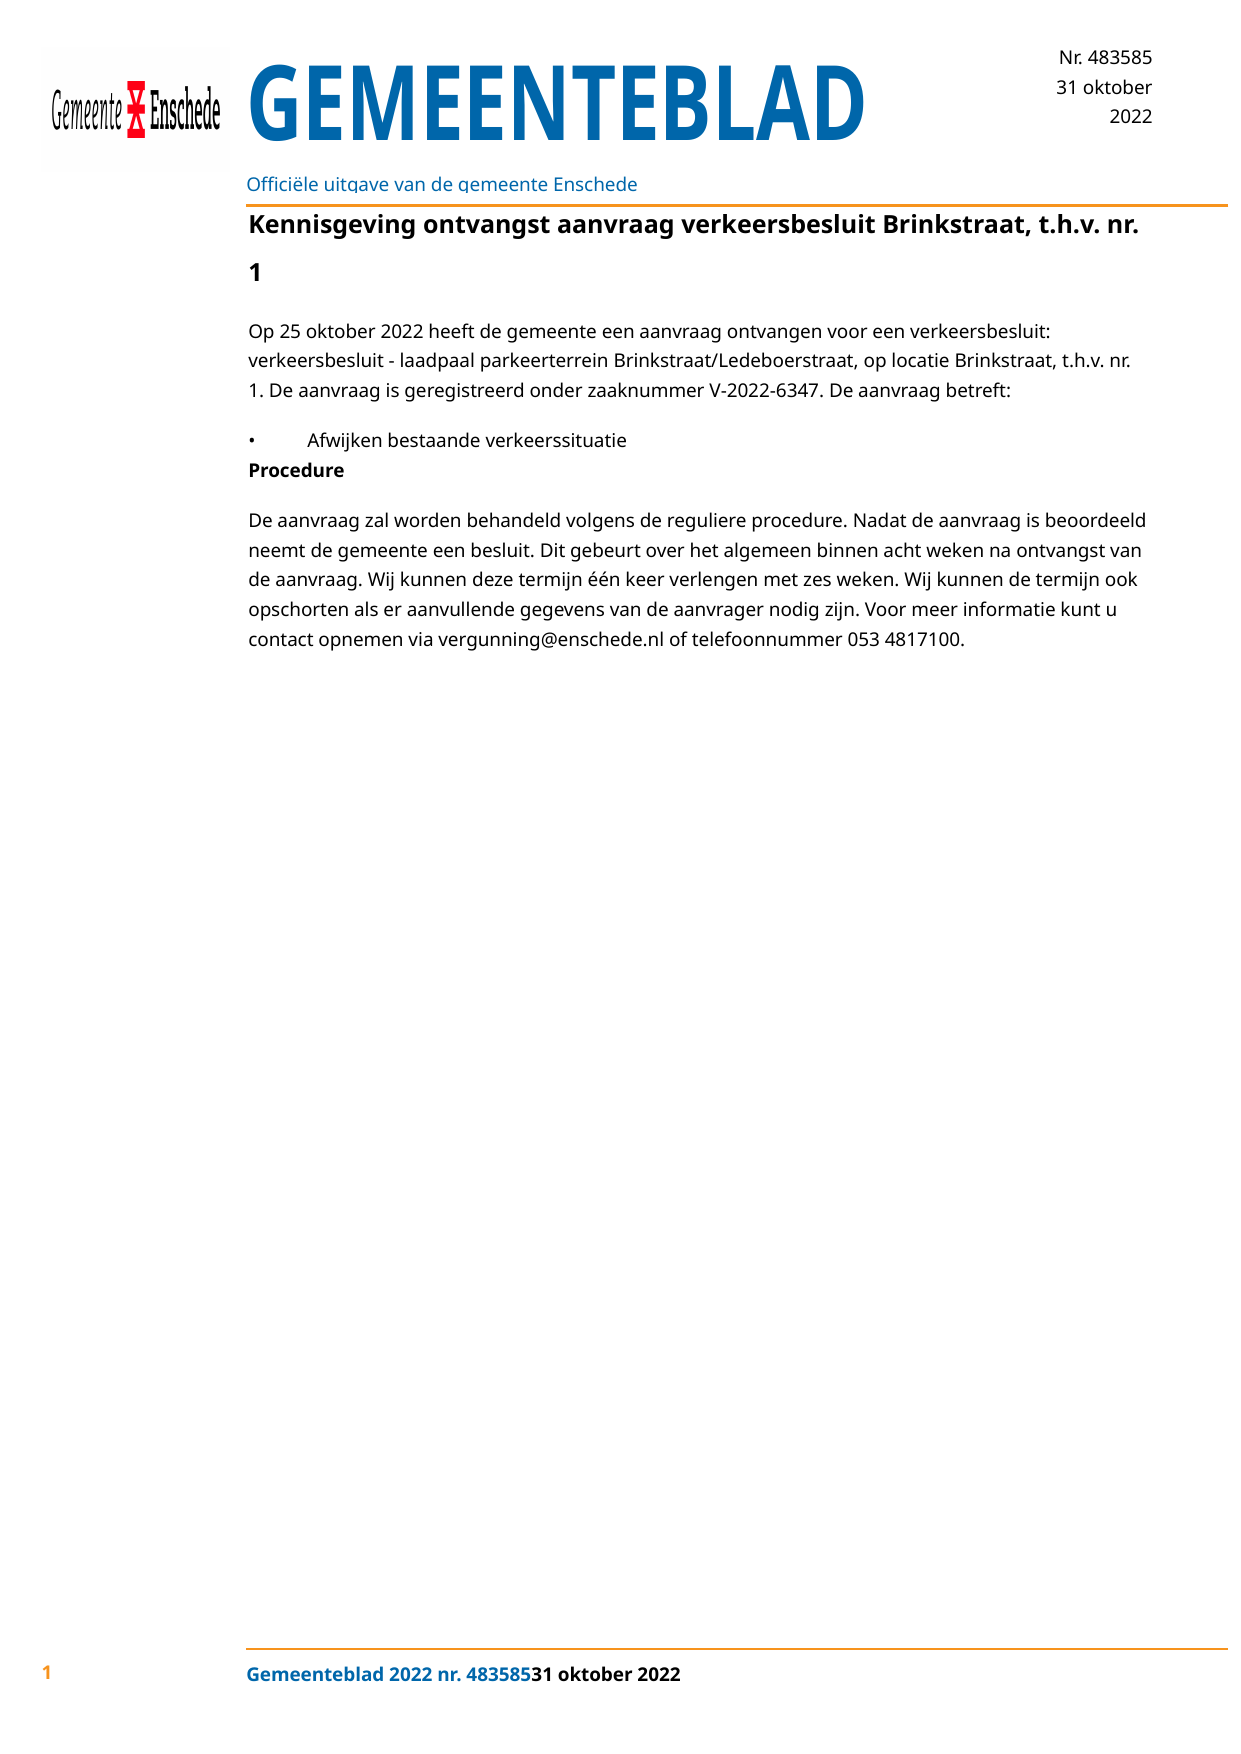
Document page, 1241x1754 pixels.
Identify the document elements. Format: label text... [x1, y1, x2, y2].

text Op 25 oktober 2022 heeft de gemeente een aanvraag ontvangen voor een verkeersbesluit: verkeersbesluit - laadpaal parkeerterrein Brinkstraat/Ledeboerstraat, op locatie Brinkstraat, t.h.v. nr. 1. De aanvraag is geregistreerd onder zaaknummer V-2022-6347. De aanvraag betreft: [248, 318, 1152, 403]
picture [41, 47, 231, 172]
text Kennisgeving ontvangst aanvraag verkeersbesluit Brinkstraat, t.h.v. nr. 1 [248, 207, 1152, 288]
text Procedure [248, 457, 1152, 483]
text De aanvraag zal worden behandeld volgens de reguliere procedure. Nadat de aanvraag is beoordeeld neemt de gemeente een besluit. Dit gebeurt over het algemeen binnen acht weken na ontvangst van de aanvraag. Wij kunnen deze termijn één keer verlengen met zes weken. Wij kunnen de termijn ook opschorten als er aanvullende gegevens van de aanvrager nodig zijn. Voor meer informatie kunt u contact opnemen via vergunning@enschede.nl of telefoonnummer 053 4817100. [248, 507, 1152, 652]
list Afwijken bestaande verkeerssituatie [248, 427, 1152, 453]
